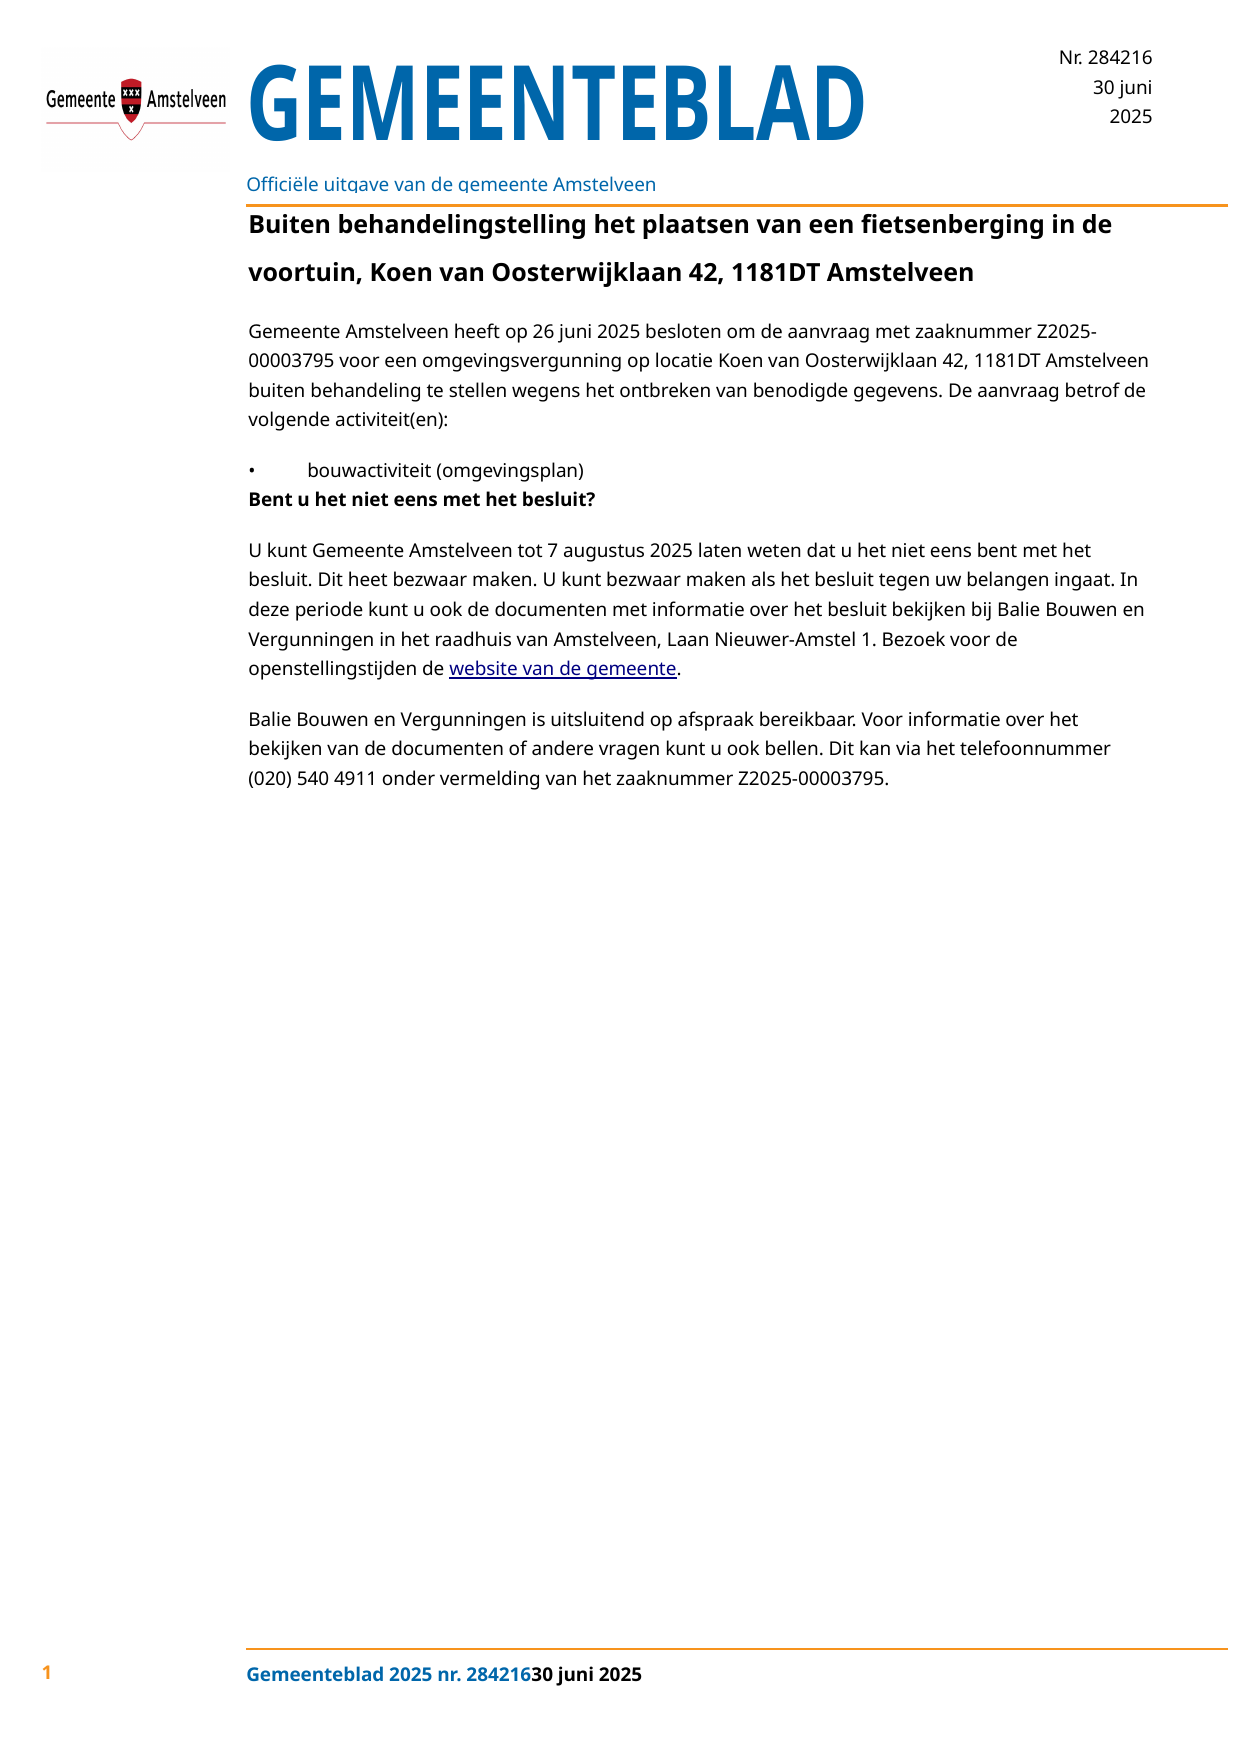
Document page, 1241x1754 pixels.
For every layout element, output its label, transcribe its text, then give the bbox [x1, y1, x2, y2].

text Balie Bouwen en Vergunningen is uitsluitend op afspraak bereikbaar. Voor informatie over het bekijken van de documenten of andere vragen kunt u ook bellen. Dit kan via het telefoonnummer (020) 540 4911 onder vermelding van het zaaknummer Z2025-00003795. [248, 706, 1152, 791]
text U kunt Gemeente Amstelveen tot 7 augustus 2025 laten weten dat u het niet eens bent met het besluit. Dit heet bezwaar maken. U kunt bezwaar maken als het besluit tegen uw belangen ingaat. In deze periode kunt u ook de documenten met informatie over het besluit bekijken bij Balie Bouwen en Vergunningen in het raadhuis van Amstelveen, Laan Nieuwer-Amstel 1. Bezoek voor de openstellingstijden de website van de gemeente. [248, 537, 1152, 681]
picture [41, 47, 231, 172]
list bouwactiviteit (omgevingsplan) [248, 457, 1152, 483]
text Buiten behandelingstelling het plaatsen van een fietsenberging in de voortuin, Koen van Oosterwijklaan 42, 1181DT Amstelveen [248, 207, 1152, 288]
text Gemeente Amstelveen heeft op 26 juni 2025 besloten om de aanvraag met zaaknummer Z2025-00003795 voor een omgevingsvergunning op locatie Koen van Oosterwijklaan 42, 1181DT Amstelveen buiten behandeling te stellen wegens het ontbreken van benodigde gegevens. De aanvraag betrof de volgende activiteit(en): [248, 318, 1152, 432]
text Bent u het niet eens met het besluit? [248, 487, 1152, 512]
